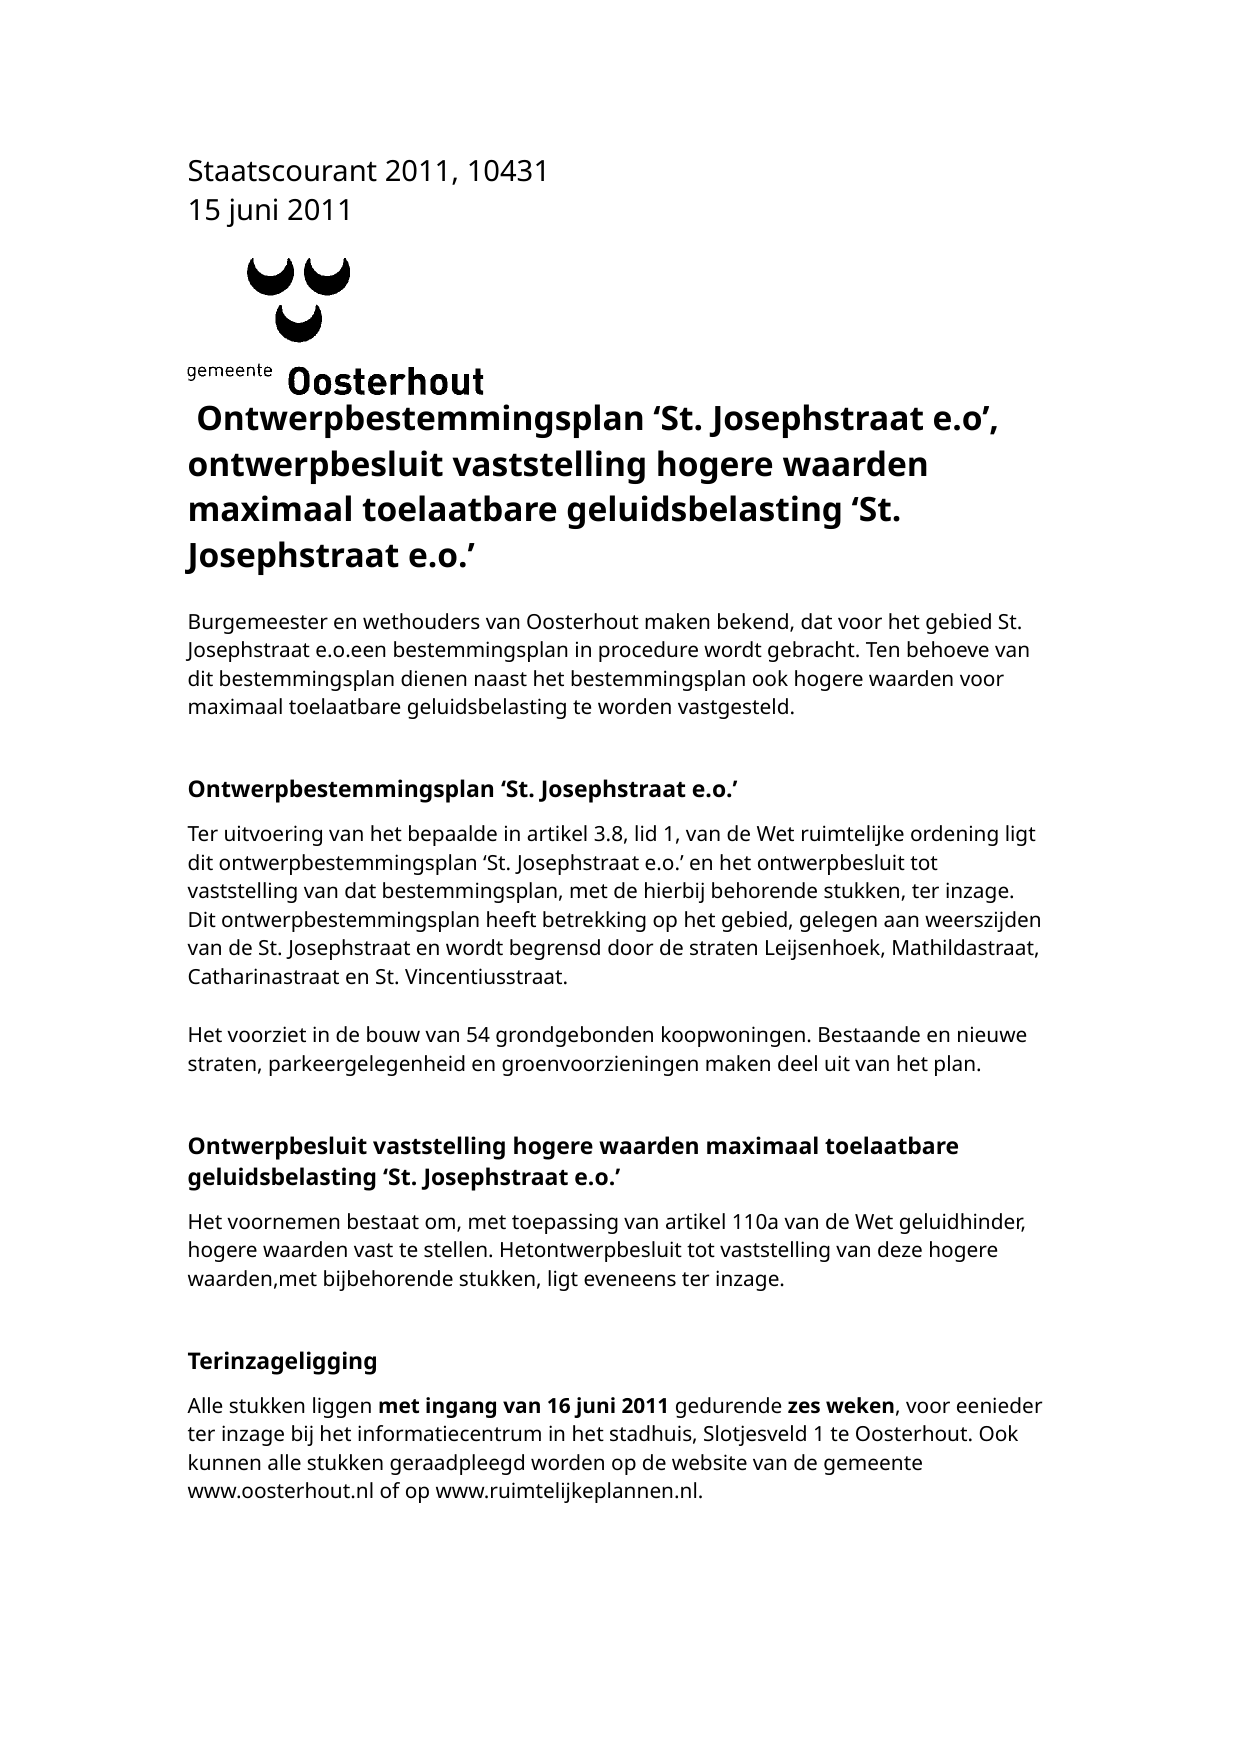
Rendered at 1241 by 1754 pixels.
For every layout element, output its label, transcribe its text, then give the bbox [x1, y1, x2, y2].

text Alle stukken liggen met ingang van 16 juni 2011 gedurende zes weken, voor eenieder ter inzage bij het informatiecentrum in het stadhuis, Slotjesveld 1 te Oosterhout. Ook kunnen alle stukken geraadpleegd worden op de website van de gemeente www.oosterhout.nl of op www.ruimtelijkeplannen.nl. [187, 1391, 1053, 1505]
text Ter uitvoering van het bepaalde in artikel 3.8, lid 1, van de Wet ruimtelijke ordening ligt dit ontwerpbestemmingsplan ‘St. Josephstraat e.o.’ en het ontwerpbesluit tot vaststelling van dat bestemmingsplan, met de hierbij behorende stukken, ter inzage. [187, 819, 1053, 905]
text Dit ontwerpbestemmingsplan heeft betrekking op het gebied, gelegen aan weerszijden van de St. Josephstraat en wordt begrensd door de straten Leijsenhoek, Mathildastraat, Catharinastraat en St. Vincentiusstraat. [187, 905, 1053, 990]
picture [187, 258, 484, 395]
text Staatscourant 2011, 10431 [187, 150, 1053, 190]
subtitle Ontwerpbestemmingsplan ‘St. Josephstraat e.o’, ontwerpbesluit vaststelling hogere waarden maximaal toelaatbare geluidsbelasting ‘St. Josephstraat e.o.’ [187, 271, 1053, 577]
text Het voornemen bestaat om, met toepassing van artikel 110a van de Wet geluidhinder, hogere waarden vast te stellen. Hetontwerpbesluit tot vaststelling van deze hogere waarden,met bijbehorende stukken, ligt eveneens ter inzage. [187, 1207, 1053, 1292]
subtitle Terinzageligging [187, 1345, 1053, 1376]
text 15 juni 2011 [187, 190, 1053, 229]
text Burgemeester en wethouders van Oosterhout maken bekend, dat voor het gebied St. Josephstraat e.o.een bestemmingsplan in procedure wordt gebracht. Ten behoeve van dit bestemmingsplan dienen naast het bestemmingsplan ook hogere waarden voor maximaal toelaatbare geluidsbelasting te worden vastgesteld. [187, 607, 1053, 721]
subtitle Ontwerpbesluit vaststelling hogere waarden maximaal toelaatbare geluidsbelasting ‘St. Josephstraat e.o.’ [187, 1129, 1053, 1192]
text Het voorziet in de bouw van 54 grondgebonden koopwoningen. Bestaande en nieuwe straten, parkeergelegenheid en groenvoorzieningen maken deel uit van het plan. [187, 1020, 1053, 1077]
subtitle Ontwerpbestemmingsplan ‘St. Josephstraat e.o.’ [187, 773, 1053, 804]
